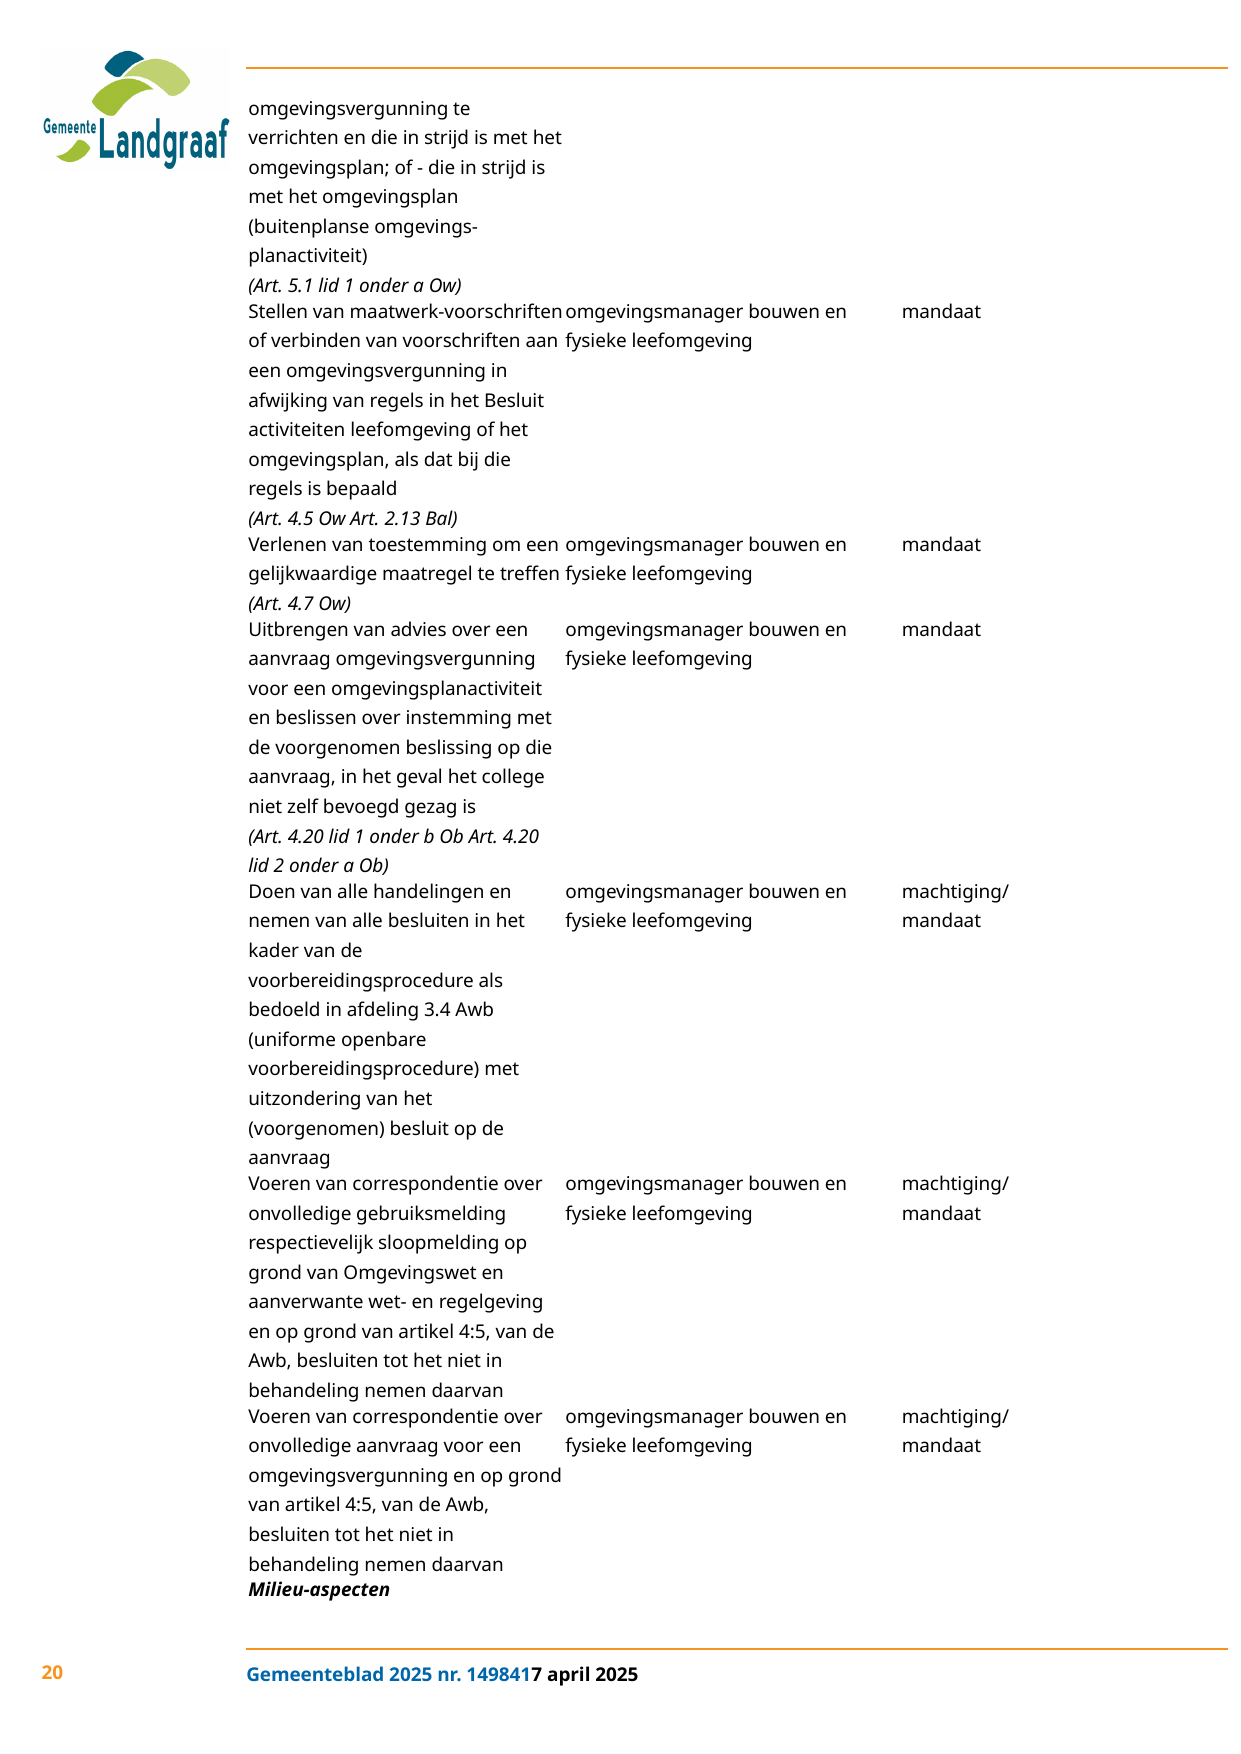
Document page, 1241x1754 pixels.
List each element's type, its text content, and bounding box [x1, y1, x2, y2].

table_cell omgevingsmanager bouwen en fysieke leefomgeving [565, 298, 902, 531]
table_cell [902, 1577, 1152, 1602]
table_cell Voeren van correspondentie over onvolledige gebruiksmelding respectievelijk sloopmelding op grond van Omgevingswet en aanverwante wet- en regelgeving en op grond van artikel 4:5, van de Awb, besluiten tot het niet in behandeling nemen daarvan [248, 1170, 565, 1403]
table_cell machtiging/ mandaat [902, 1170, 1152, 1403]
table_cell mandaat [902, 298, 1152, 531]
table_cell machtiging/ mandaat [902, 1403, 1152, 1577]
table_cell [902, 95, 1152, 298]
table_cell machtiging/ mandaat [902, 878, 1152, 1170]
table_cell Voeren van correspondentie over onvolledige aanvraag voor een omgevingsvergunning en op grond van artikel 4:5, van de Awb, besluiten tot het niet in behandeling nemen daarvan [248, 1403, 565, 1577]
table_cell Verlenen van toestemming om een gelijkwaardige maatregel te treffen (Art. 4.7 Ow) [248, 531, 565, 616]
table_cell mandaat [902, 616, 1152, 878]
picture [41, 47, 231, 172]
table_cell omgevingsmanager bouwen en fysieke leefomgeving [565, 531, 902, 616]
table_cell Milieu-aspecten [248, 1577, 565, 1602]
table_cell Stellen van maatwerk-voorschriften of verbinden van voorschriften aan een omgevingsvergunning in afwijking van regels in het Besluit activiteiten leefomgeving of het omgevingsplan, als dat bij die regels is bepaald (Art. 4.5 Ow Art. 2.13 Bal) [248, 298, 565, 531]
table_cell omgevingsmanager bouwen en fysieke leefomgeving [565, 878, 902, 1170]
table_cell omgevingsmanager bouwen en fysieke leefomgeving [565, 1170, 902, 1403]
table_cell mandaat [902, 531, 1152, 616]
table_cell omgevingsmanager bouwen en fysieke leefomgeving [565, 1403, 902, 1577]
table_cell omgevingsmanager bouwen en fysieke leefomgeving [565, 616, 902, 878]
table_cell Uitbrengen van advies over een aanvraag omgevingsvergunning voor een omgevingsplanactiviteit en beslissen over instemming met de voorgenomen beslissing op die aanvraag, in het geval het college niet zelf bevoegd gezag is (Art. 4.20 lid 1 onder b Ob Art. 4.20 lid 2 onder a Ob) [248, 616, 565, 878]
table_cell omgevingsvergunning te verrichten en die in strijd is met het omgevingsplan; of - die in strijd is met het omgevingsplan (buitenplanse omgevings-planactiviteit) (Art. 5.1 lid 1 onder a Ow) [248, 95, 565, 298]
table_cell [565, 95, 902, 298]
table_cell [565, 1577, 902, 1602]
table_cell Doen van alle handelingen en nemen van alle besluiten in het kader van de voorbereidingsprocedure als bedoeld in afdeling 3.4 Awb (uniforme openbare voorbereidingsprocedure) met uitzondering van het (voorgenomen) besluit op de aanvraag [248, 878, 565, 1170]
